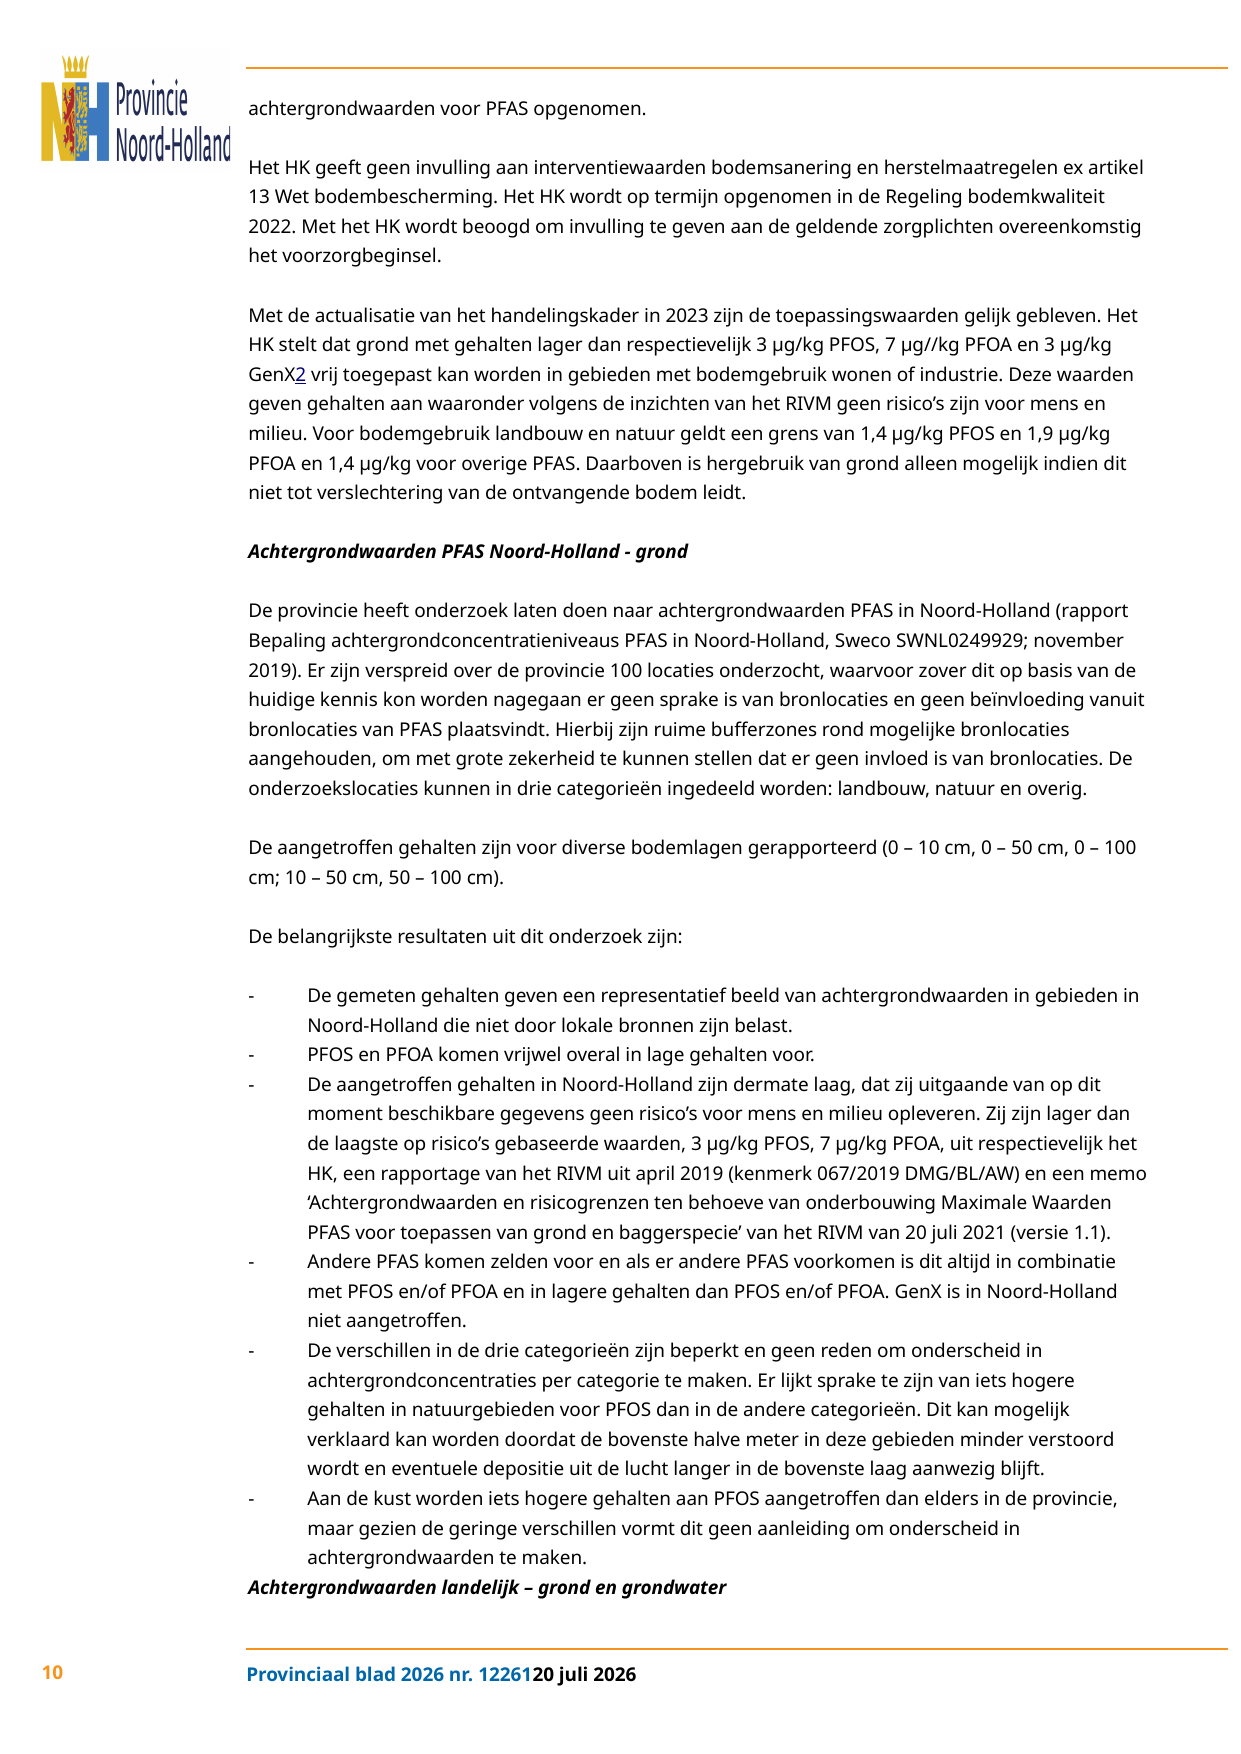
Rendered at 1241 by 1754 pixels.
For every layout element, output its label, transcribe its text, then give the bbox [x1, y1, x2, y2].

text achtergrondwaarden voor PFAS opgenomen. [248, 95, 1152, 121]
list De gemeten gehalten geven een representatief beeld van achtergrondwaarden in gebieden in Noord-Holland die niet door lokale bronnen zijn belast. [248, 982, 1152, 1038]
text De provincie heeft onderzoek laten doen naar achtergrondwaarden PFAS in Noord-Holland (rapport Bepaling achtergrondconcentratieniveaus PFAS in Noord-Holland, Sweco SWNL0249929; november 2019). Er zijn verspreid over de provincie 100 locaties onderzocht, waarvoor zover dit op basis van de huidige kennis kon worden nagegaan er geen sprake is van bronlocaties en geen beïnvloeding vanuit bronlocaties van PFAS plaatsvindt. Hierbij zijn ruime bufferzones rond mogelijke bronlocaties aangehouden, om met grote zekerheid te kunnen stellen dat er geen invloed is van bronlocaties. De onderzoekslocaties kunnen in drie categorieën ingedeeld worden: landbouw, natuur en overig. [248, 598, 1152, 801]
text Het HK geeft geen invulling aan interventiewaarden bodemsanering en herstelmaatregelen ex artikel 13 Wet bodembescherming. Het HK wordt op termijn opgenomen in de Regeling bodemkwaliteit 2022. Met het HK wordt beoogd om invulling te geven aan de geldende zorgplichten overeenkomstig het voorzorgbeginsel. [248, 154, 1152, 268]
list Aan de kust worden iets hogere gehalten aan PFOS aangetroffen dan elders in de provincie, maar gezien de geringe verschillen vormt dit geen aanleiding om onderscheid in achtergrondwaarden te maken. [248, 1485, 1152, 1570]
text Achtergrondwaarden landelijk – grond en grondwater [248, 1574, 1152, 1600]
list Andere PFAS komen zelden voor en als er andere PFAS voorkomen is dit altijd in combinatie met PFOS en/of PFOA en in lagere gehalten dan PFOS en/of PFOA. GenX is in Noord-Holland niet aangetroffen. [248, 1248, 1152, 1333]
text Achtergrondwaarden PFAS Noord-Holland - grond [248, 538, 1152, 564]
list De verschillen in de drie categorieën zijn beperkt en geen reden om onderscheid in achtergrondconcentraties per categorie te maken. Er lijkt sprake te zijn van iets hogere gehalten in natuurgebieden voor PFOS dan in de andere categorieën. Dit kan mogelijk verklaard kan worden doordat de bovenste halve meter in deze gebieden minder verstoord wordt en eventuele depositie uit de lucht langer in de bovenste laag aanwezig blijft. [248, 1337, 1152, 1481]
text De aangetroffen gehalten zijn voor diverse bodemlagen gerapporteerd (0 – 10 cm, 0 – 50 cm, 0 – 100 cm; 10 – 50 cm, 50 – 100 cm). [248, 834, 1152, 890]
text Met de actualisatie van het handelingskader in 2023 zijn de toepassingswaarden gelijk gebleven. Het HK stelt dat grond met gehalten lager dan respectievelijk 3 µg/kg PFOS, 7 µg//kg PFOA en 3 µg/kg GenX2 vrij toegepast kan worden in gebieden met bodemgebruik wonen of industrie. Deze waarden geven gehalten aan waaronder volgens de inzichten van het RIVM geen risico’s zijn voor mens en milieu. Voor bodemgebruik landbouw en natuur geldt een grens van 1,4 µg/kg PFOS en 1,9 µg/kg PFOA en 1,4 µg/kg voor overige PFAS. Daarboven is hergebruik van grond alleen mogelijk indien dit niet tot verslechtering van de ontvangende bodem leidt. [248, 302, 1152, 505]
list PFOS en PFOA komen vrijwel overal in lage gehalten voor. [248, 1041, 1152, 1067]
text De belangrijkste resultaten uit dit onderzoek zijn: [248, 923, 1152, 949]
list De aangetroffen gehalten in Noord-Holland zijn dermate laag, dat zij uitgaande van op dit moment beschikbare gegevens geen risico’s voor mens en milieu opleveren. Zij zijn lager dan de laagste op risico’s gebaseerde waarden, 3 µg/kg PFOS, 7 µg/kg PFOA, uit respectievelijk het HK, een rapportage van het RIVM uit april 2019 (kenmerk 067/2019 DMG/BL/AW) en een memo ‘Achtergrondwaarden en risicogrenzen ten behoeve van onderbouwing Maximale Waarden PFAS voor toepassen van grond en baggerspecie’ van het RIVM van 20 juli 2021 (versie 1.1). [248, 1071, 1152, 1245]
picture [41, 47, 231, 172]
